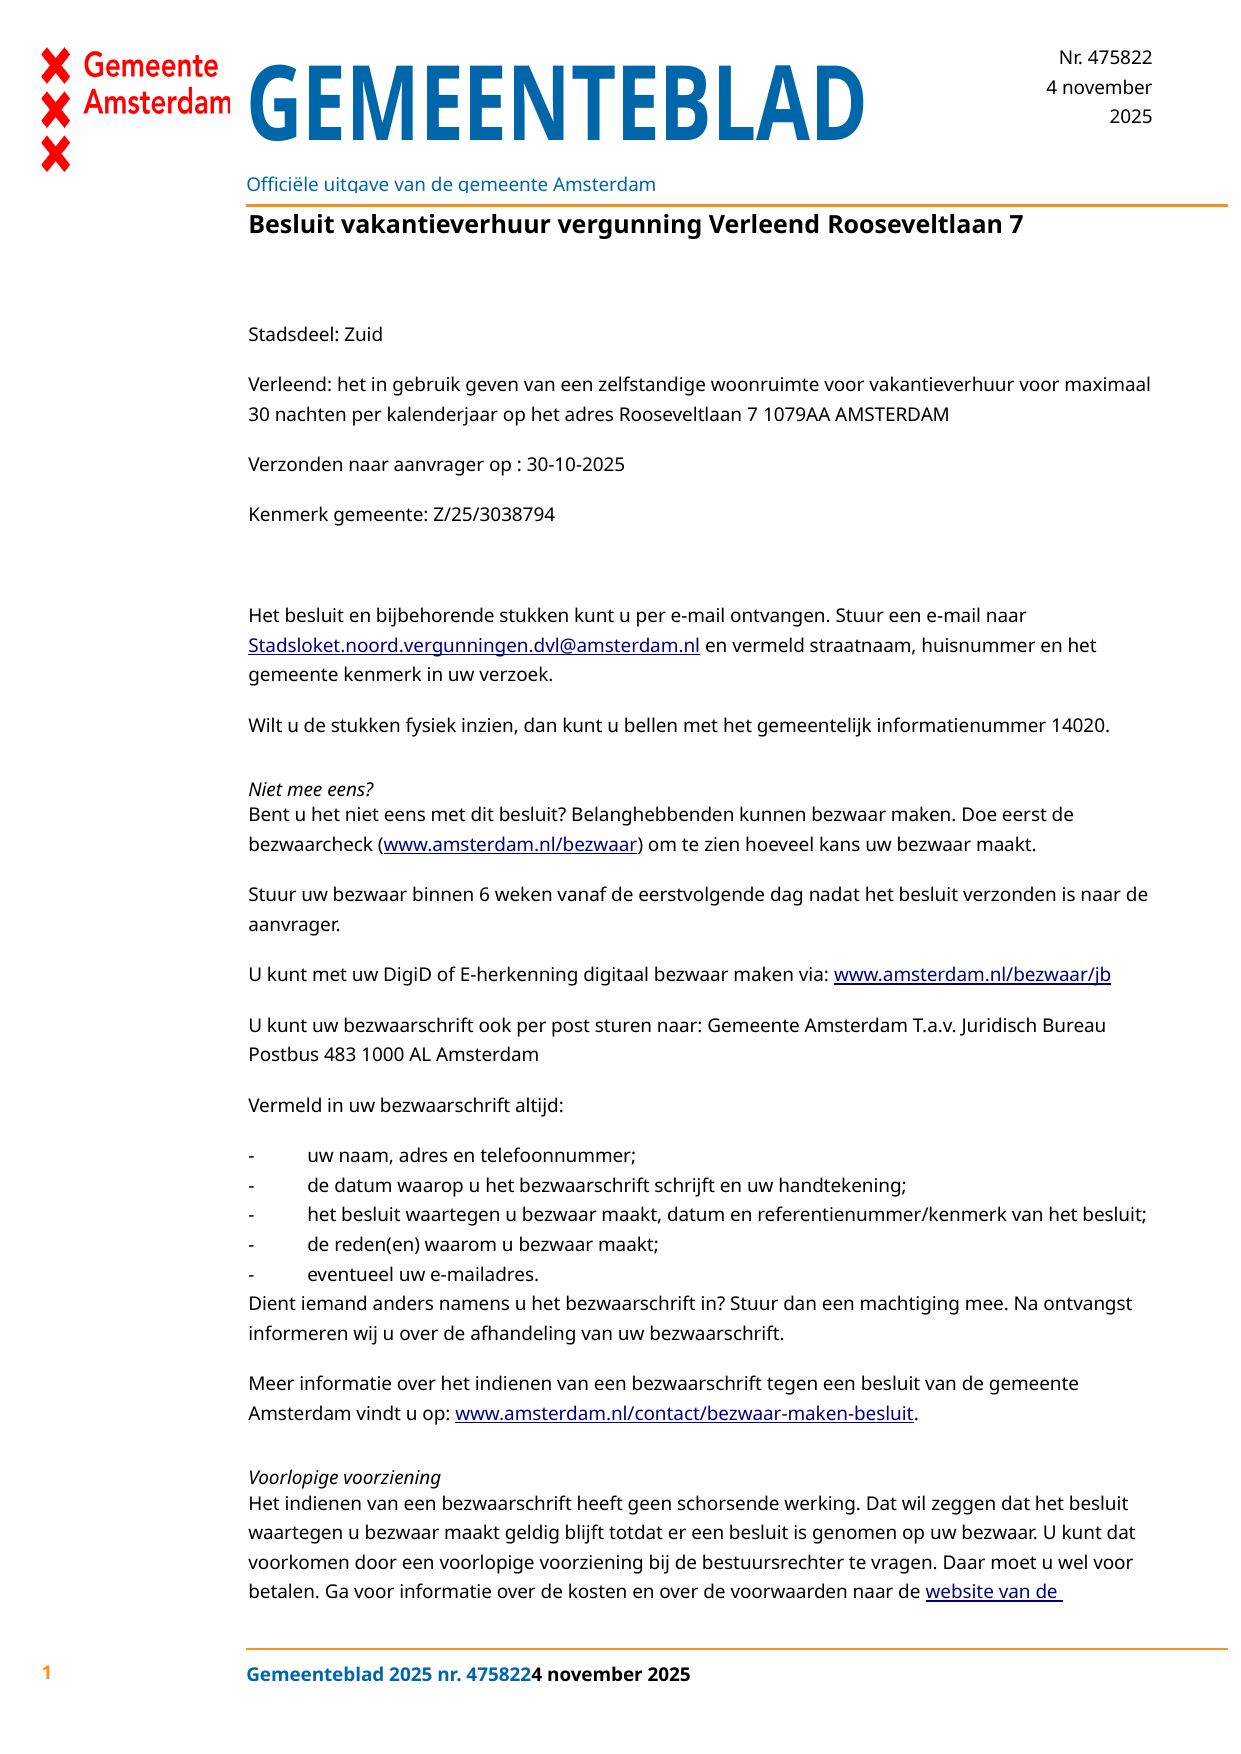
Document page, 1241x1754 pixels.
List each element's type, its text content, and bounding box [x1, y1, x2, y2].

text Vermeld in uw bezwaarschrift altijd: [248, 1092, 1152, 1118]
list de datum waarop u het bezwaarschrift schrijft en uw handtekening; [248, 1172, 1152, 1198]
list eventueel uw e-mailadres. [248, 1261, 1152, 1287]
text Verzonden naar aanvrager op : 30-10-2025 [248, 451, 1152, 477]
text Niet mee eens? [248, 776, 1152, 802]
text Kenmerk gemeente: Z/25/3038794 [248, 502, 1152, 527]
text U kunt uw bezwaarschrift ook per post sturen naar: Gemeente Amsterdam T.a.v. Juridisch Bureau Postbus 483 1000 AL Amsterdam [248, 1012, 1152, 1067]
picture [41, 47, 231, 172]
text Voorlopige voorziening [248, 1464, 1152, 1490]
text Stadsdeel: Zuid [248, 321, 1152, 346]
text U kunt met uw DigiD of E-herkenning digitaal bezwaar maken via: www.amsterdam.nl/bezwaar/jb [248, 962, 1152, 987]
text Bent u het niet eens met dit besluit? Belanghebbenden kunnen bezwaar maken. Doe eerst de bezwaarcheck (www.amsterdam.nl/bezwaar) om te zien hoeveel kans uw bezwaar maakt. [248, 802, 1152, 857]
list het besluit waartegen u bezwaar maakt, datum en referentienummer/kenmerk van het besluit; [248, 1202, 1152, 1227]
list uw naam, adres en telefoonnummer; [248, 1142, 1152, 1168]
text Het indienen van een bezwaarschrift heeft geen schorsende werking. Dat wil zeggen dat het besluit waartegen u bezwaar maakt geldig blijft totdat er een besluit is genomen op uw bezwaar. U kunt dat voorkomen door een voorlopige voorziening bij de bestuursrechter te vragen. Daar moet u wel voor betalen. Ga voor informatie over de kosten en over de voorwaarden naar de website van de [248, 1490, 1152, 1604]
text Dient iemand anders namens u het bezwaarschrift in? Stuur dan een machtiging mee. Na ontvangst informeren wij u over de afhandeling van uw bezwaarschrift. [248, 1290, 1152, 1346]
text Stuur uw bezwaar binnen 6 weken vanaf de eerstvolgende dag nadat het besluit verzonden is naar de aanvrager. [248, 882, 1152, 937]
text Verleend: het in gebruik geven van een zelfstandige woonruimte voor vakantieverhuur voor maximaal 30 nachten per kalenderjaar op het adres Rooseveltlaan 7 1079AA AMSTERDAM [248, 371, 1152, 426]
text Het besluit en bijbehorende stukken kunt u per e-mail ontvangen. Stuur een e-mail naar Stadsloket.noord.vergunningen.dvl@amsterdam.nl en vermeld straatnaam, huisnummer en het gemeente kenmerk in uw verzoek. [248, 602, 1152, 687]
list de reden(en) waarom u bezwaar maakt; [248, 1231, 1152, 1257]
text Meer informatie over het indienen van een bezwaarschrift tegen een besluit van de gemeente Amsterdam vindt u op: www.amsterdam.nl/contact/bezwaar-maken-besluit. [248, 1370, 1152, 1426]
text Wilt u de stukken fysiek inzien, dan kunt u bellen met het gemeentelijk informatienummer 14020. [248, 712, 1152, 738]
text Besluit vakantieverhuur vergunning Verleend Rooseveltlaan 7 [248, 207, 1152, 241]
